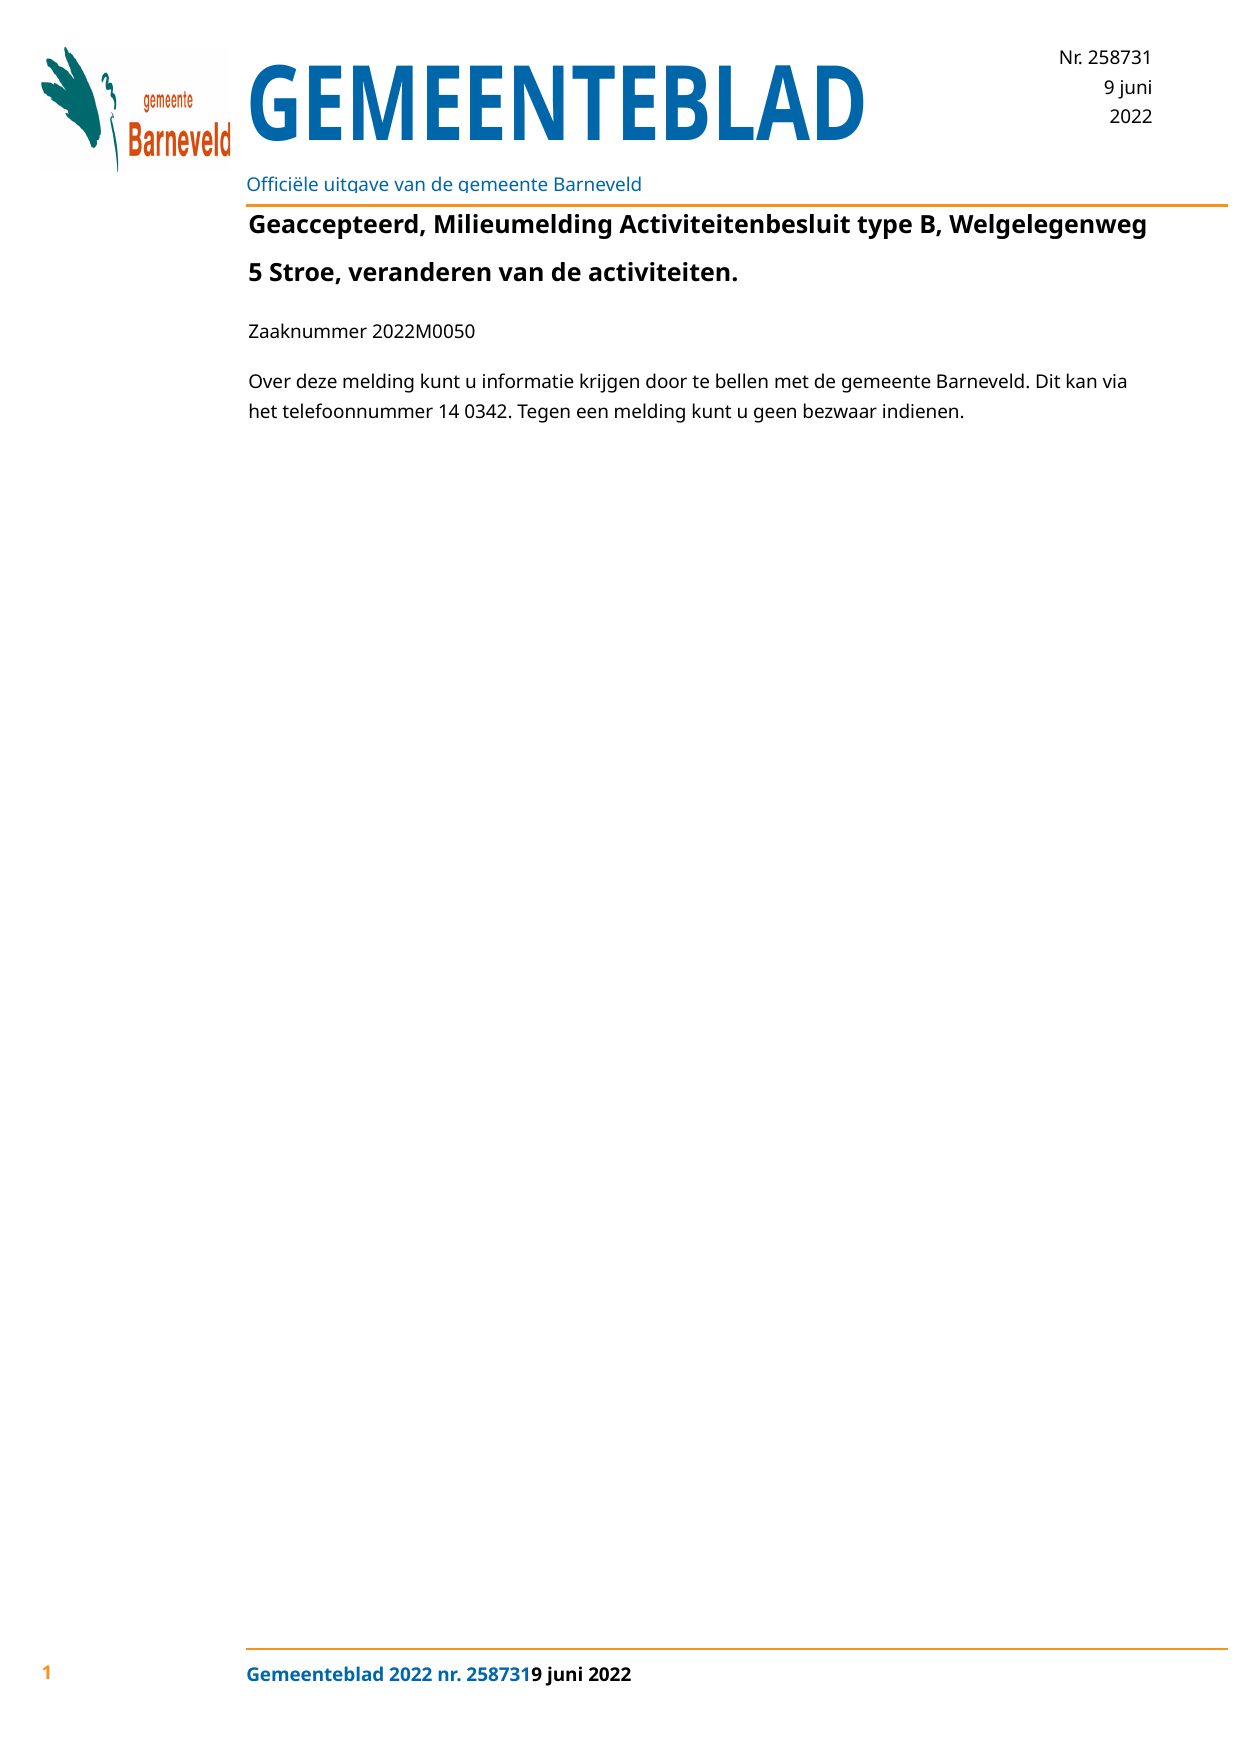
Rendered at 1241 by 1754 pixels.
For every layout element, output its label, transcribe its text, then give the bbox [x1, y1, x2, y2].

picture [41, 47, 231, 172]
text Geaccepteerd, Milieumelding Activiteitenbesluit type B, Welgelegenweg 5 Stroe, veranderen van de activiteiten. [248, 207, 1152, 288]
text Zaaknummer 2022M0050 [248, 318, 1152, 344]
text Over deze melding kunt u informatie krijgen door te bellen met de gemeente Barneveld. Dit kan via het telefoonnummer 14 0342. Tegen een melding kunt u geen bezwaar indienen. [248, 368, 1152, 424]
